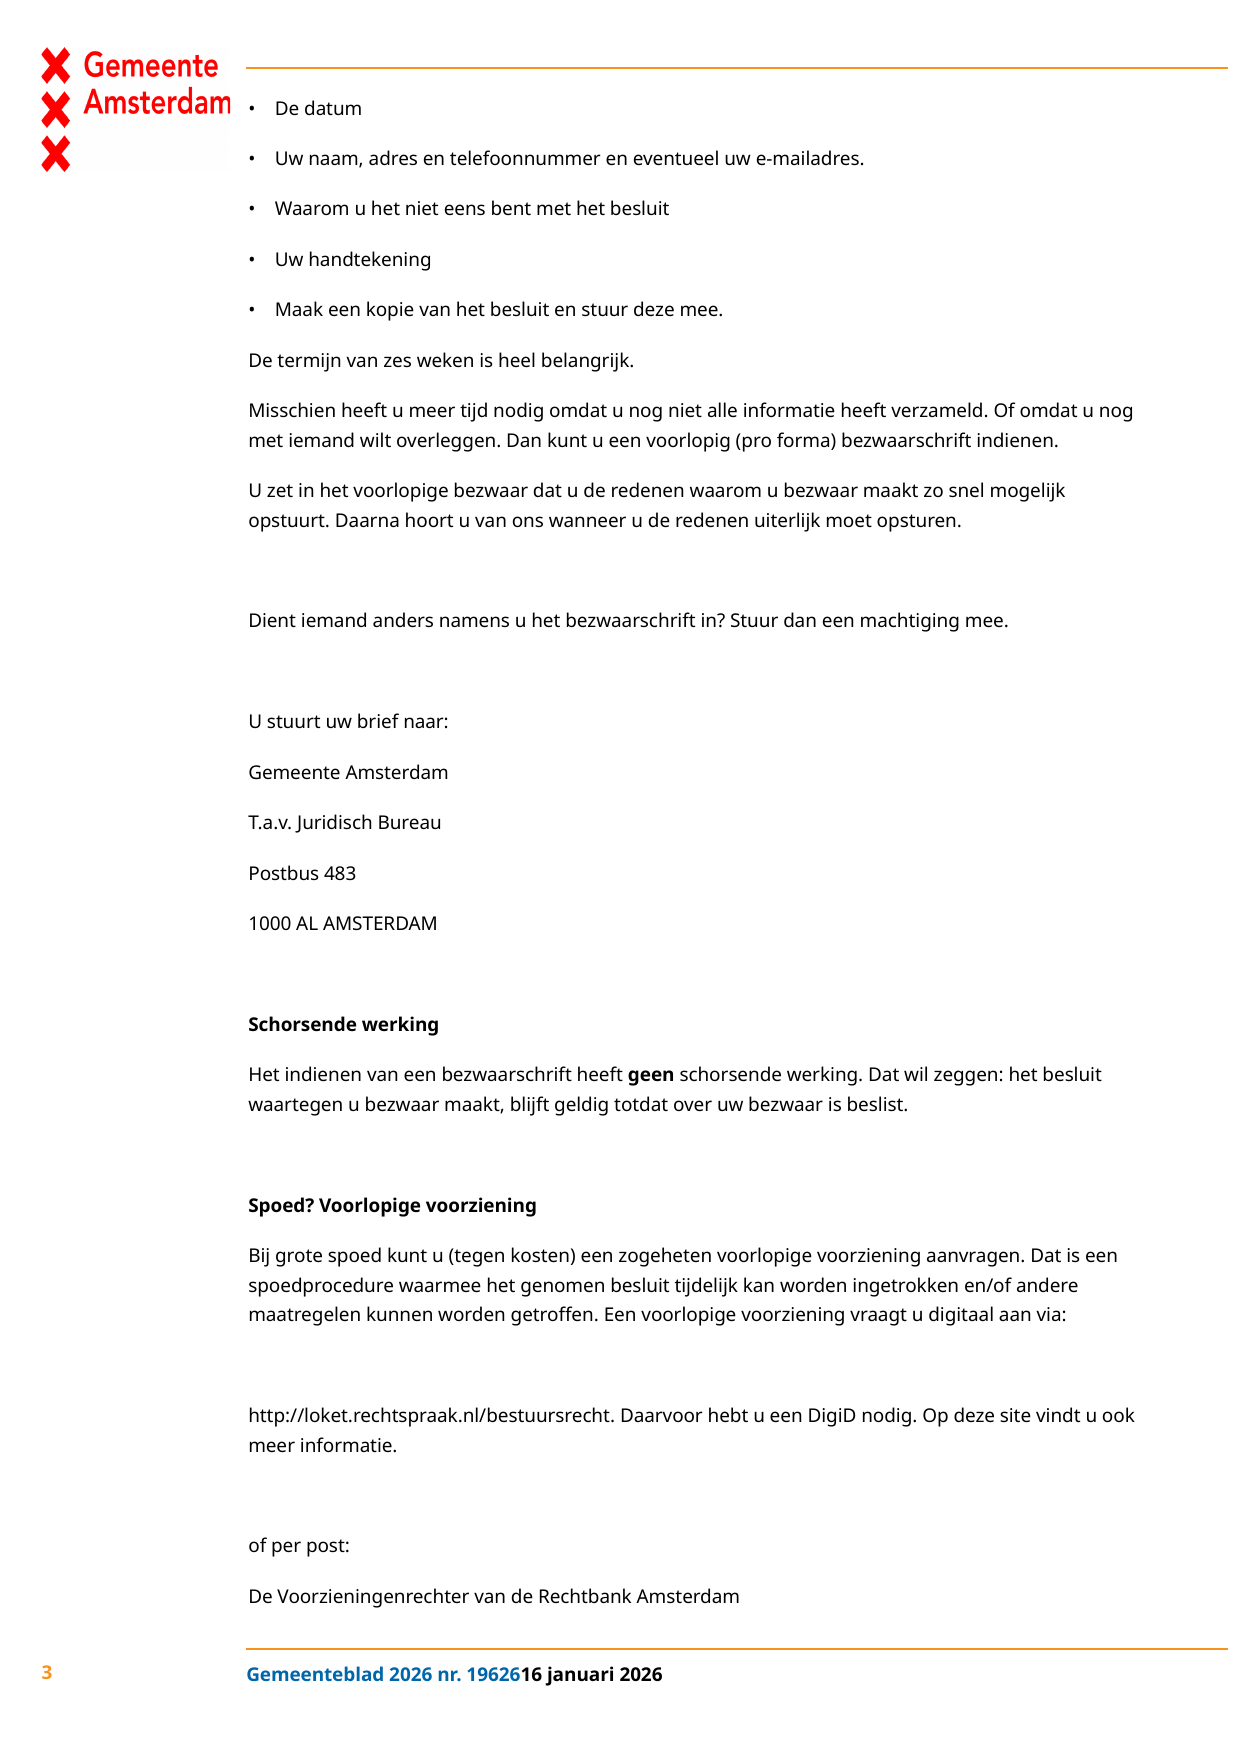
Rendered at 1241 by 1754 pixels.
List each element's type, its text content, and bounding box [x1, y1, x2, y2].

text 1000 AL AMSTERDAM [248, 910, 1152, 936]
text De Voorzieningenrechter van de Rechtbank Amsterdam [248, 1583, 1152, 1609]
text http://loket.rechtspraak.nl/bestuursrecht. Daarvoor hebt u een DigiD nodig. Op deze site vindt u ook meer informatie. [248, 1402, 1152, 1458]
text • Maak een kopie van het besluit en stuur deze mee. [248, 296, 1152, 322]
text • Uw handtekening [248, 246, 1152, 272]
text Dient iemand anders namens u het bezwaarschrift in? Stuur dan een machtiging mee. [248, 608, 1152, 633]
text • Uw naam, adres en telefoonnummer en eventueel uw e-mailadres. [248, 145, 1152, 171]
picture [41, 47, 231, 172]
text Gemeente Amsterdam [248, 759, 1152, 785]
text Spoed? Voorlopige voorziening [248, 1192, 1152, 1218]
text De termijn van zes weken is heel belangrijk. [248, 347, 1152, 373]
text T.a.v. Juridisch Bureau [248, 809, 1152, 835]
text Misschien heeft u meer tijd nodig omdat u nog niet alle informatie heeft verzameld. Of omdat u nog met iemand wilt overleggen. Dan kunt u een voorlopig (pro forma) bezwaarschrift indienen. [248, 397, 1152, 453]
text U stuurt uw brief naar: [248, 708, 1152, 734]
text Bij grote spoed kunt u (tegen kosten) een zogeheten voorlopige voorziening aanvragen. Dat is een spoedprocedure waarmee het genomen besluit tijdelijk kan worden ingetrokken en/of andere maatregelen kunnen worden getroffen. Een voorlopige voorziening vraagt u digitaal aan via: [248, 1242, 1152, 1327]
text Schorsende werking [248, 1011, 1152, 1037]
text Het indienen van een bezwaarschrift heeft geen schorsende werking. Dat wil zeggen: het besluit waartegen u bezwaar maakt, blijft geldig totdat over uw bezwaar is beslist. [248, 1061, 1152, 1117]
text • De datum [248, 95, 1152, 121]
text Postbus 483 [248, 860, 1152, 886]
text U zet in het voorlopige bezwaar dat u de redenen waarom u bezwaar maakt zo snel mogelijk opstuurt. Daarna hoort u van ons wanneer u de redenen uiterlijk moet opsturen. [248, 477, 1152, 533]
text • Waarom u het niet eens bent met het besluit [248, 196, 1152, 221]
text of per post: [248, 1533, 1152, 1558]
